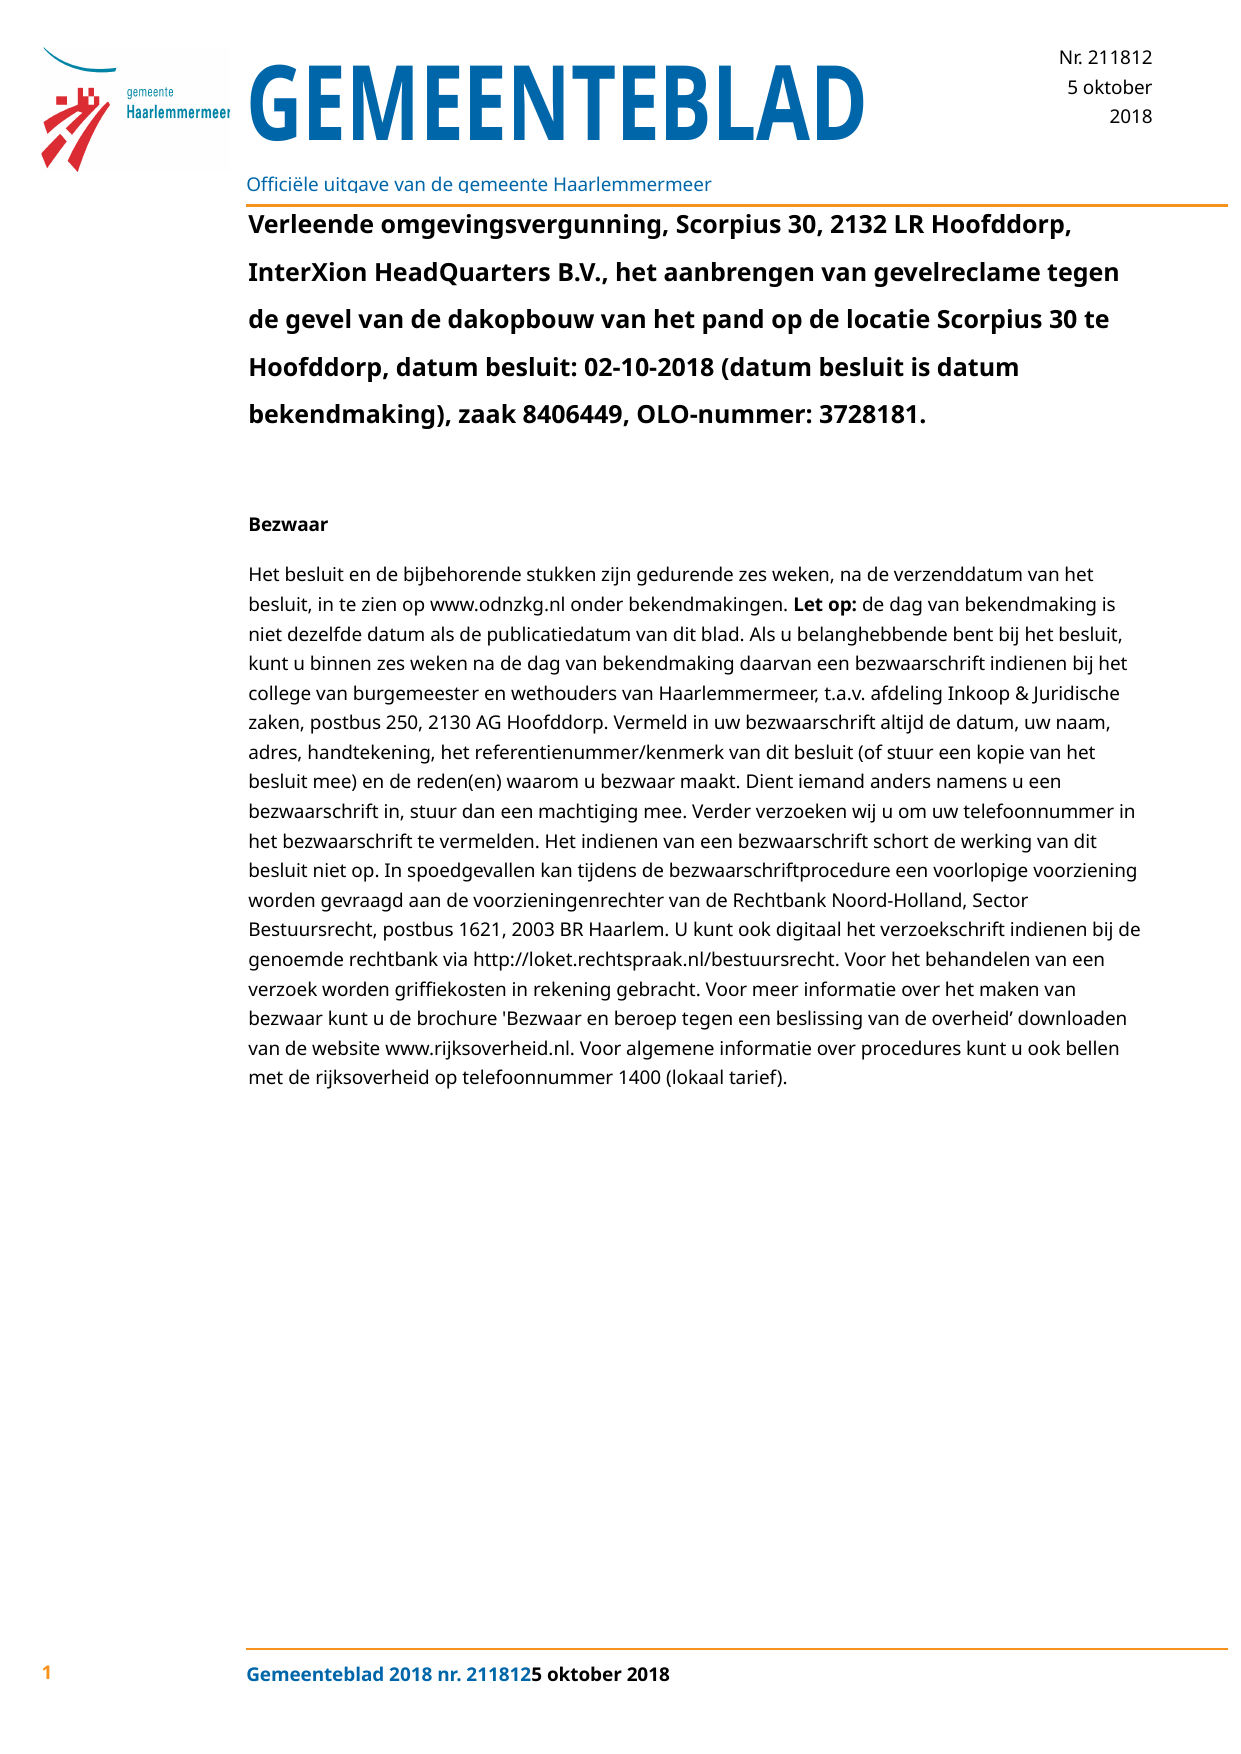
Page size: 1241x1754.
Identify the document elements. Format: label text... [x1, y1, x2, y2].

picture [41, 47, 231, 172]
text Verleende omgevingsvergunning, Scorpius 30, 2132 LR Hoofddorp, InterXion HeadQuarters B.V., het aanbrengen van gevelreclame tegen de gevel van de dakopbouw van het pand op de locatie Scorpius 30 te Hoofddorp, datum besluit: 02-10-2018 (datum besluit is datum bekendmaking), zaak 8406449, OLO-nummer: 3728181. [248, 207, 1152, 431]
text Het besluit en de bijbehorende stukken zijn gedurende zes weken, na de verzenddatum van het besluit, in te zien op www.odnzkg.nl onder bekendmakingen. Let op: de dag van bekendmaking is niet dezelfde datum als de publicatiedatum van dit blad. Als u belanghebbende bent bij het besluit, kunt u binnen zes weken na de dag van bekendmaking daarvan een bezwaarschrift indienen bij het college van burgemeester en wethouders van Haarlemmermeer, t.a.v. afdeling Inkoop & Juridische zaken, postbus 250, 2130 AG Hoofddorp. Vermeld in uw bezwaarschrift altijd de datum, uw naam, adres, handtekening, het referentienummer/kenmerk van dit besluit (of stuur een kopie van het besluit mee) en de reden(en) waarom u bezwaar maakt. Dient iemand anders namens u een bezwaarschrift in, stuur dan een machtiging mee. Verder verzoeken wij u om uw telefoonnummer in het bezwaarschrift te vermelden. Het indienen van een bezwaarschrift schort de werking van dit besluit niet op. In spoedgevallen kan tijdens de bezwaarschriftprocedure een voorlopige voorziening worden gevraagd aan de voorzieningenrechter van de Rechtbank Noord-Holland, Sector Bestuursrecht, postbus 1621, 2003 BR Haarlem. U kunt ook digitaal het verzoekschrift indienen bij de genoemde rechtbank via http://loket.rechtspraak.nl/bestuursrecht. Voor het behandelen van een verzoek worden griffiekosten in rekening gebracht. Voor meer informatie over het maken van bezwaar kunt u de brochure 'Bezwaar en beroep tegen een beslissing van de overheid’ downloaden van de website www.rijksoverheid.nl. Voor algemene informatie over procedures kunt u ook bellen met de rijksoverheid op telefoonnummer 1400 (lokaal tarief). [248, 562, 1152, 1090]
text Bezwaar [248, 511, 1152, 537]
